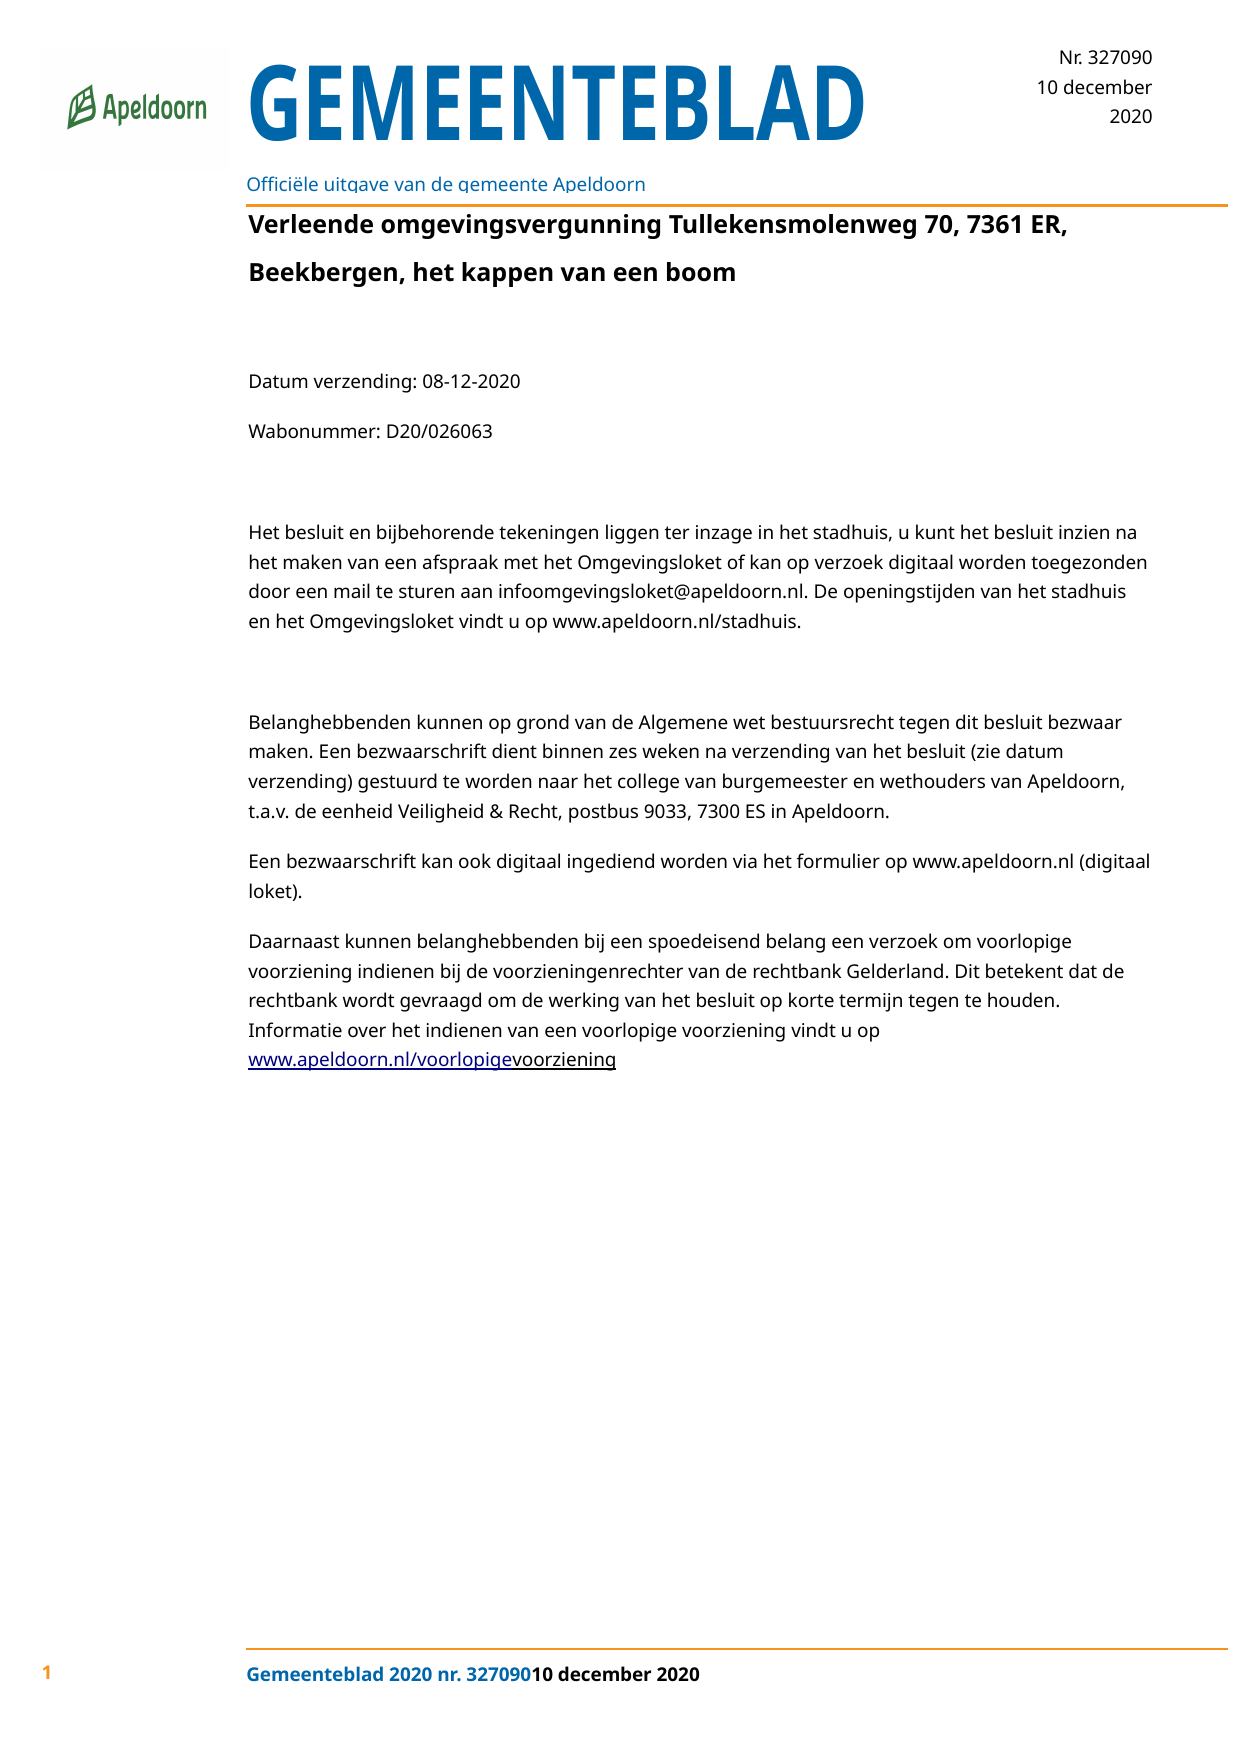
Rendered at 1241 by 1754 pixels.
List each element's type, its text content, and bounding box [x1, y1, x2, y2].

text Datum verzending: 08-12-2020 [248, 368, 1152, 394]
text Belanghebbenden kunnen op grond van de Algemene wet bestuursrecht tegen dit besluit bezwaar maken. Een bezwaarschrift dient binnen zes weken na verzending van het besluit (zie datum verzending) gestuurd te worden naar het college van burgemeester en wethouders van Apeldoorn, t.a.v. de eenheid Veiligheid & Recht, postbus 9033, 7300 ES in Apeldoorn. [248, 709, 1152, 824]
text Daarnaast kunnen belanghebbenden bij een spoedeisend belang een verzoek om voorlopige voorziening indienen bij de voorzieningenrechter van de rechtbank Gelderland. Dit betekent dat de rechtbank wordt gevraagd om de werking van het besluit op korte termijn tegen te houden. Informatie over het indienen van een voorlopige voorziening vindt u op www.apeldoorn.nl/voorlopigevoorziening [248, 928, 1152, 1072]
text Een bezwaarschrift kan ook digitaal ingediend worden via het formulier op www.apeldoorn.nl (digitaal loket). [248, 848, 1152, 904]
text Verleende omgevingsvergunning Tullekensmolenweg 70, 7361 ER, Beekbergen, het kappen van een boom [248, 207, 1152, 288]
text Wabonummer: D20/026063 [248, 419, 1152, 444]
picture [41, 47, 231, 172]
text Het besluit en bijbehorende tekeningen liggen ter inzage in het stadhuis, u kunt het besluit inzien na het maken van een afspraak met het Omgevingsloket of kan op verzoek digitaal worden toegezonden door een mail te sturen aan infoomgevingsloket@apeldoorn.nl. De openingstijden van het stadhuis en het Omgevingsloket vindt u op www.apeldoorn.nl/stadhuis. [248, 519, 1152, 634]
